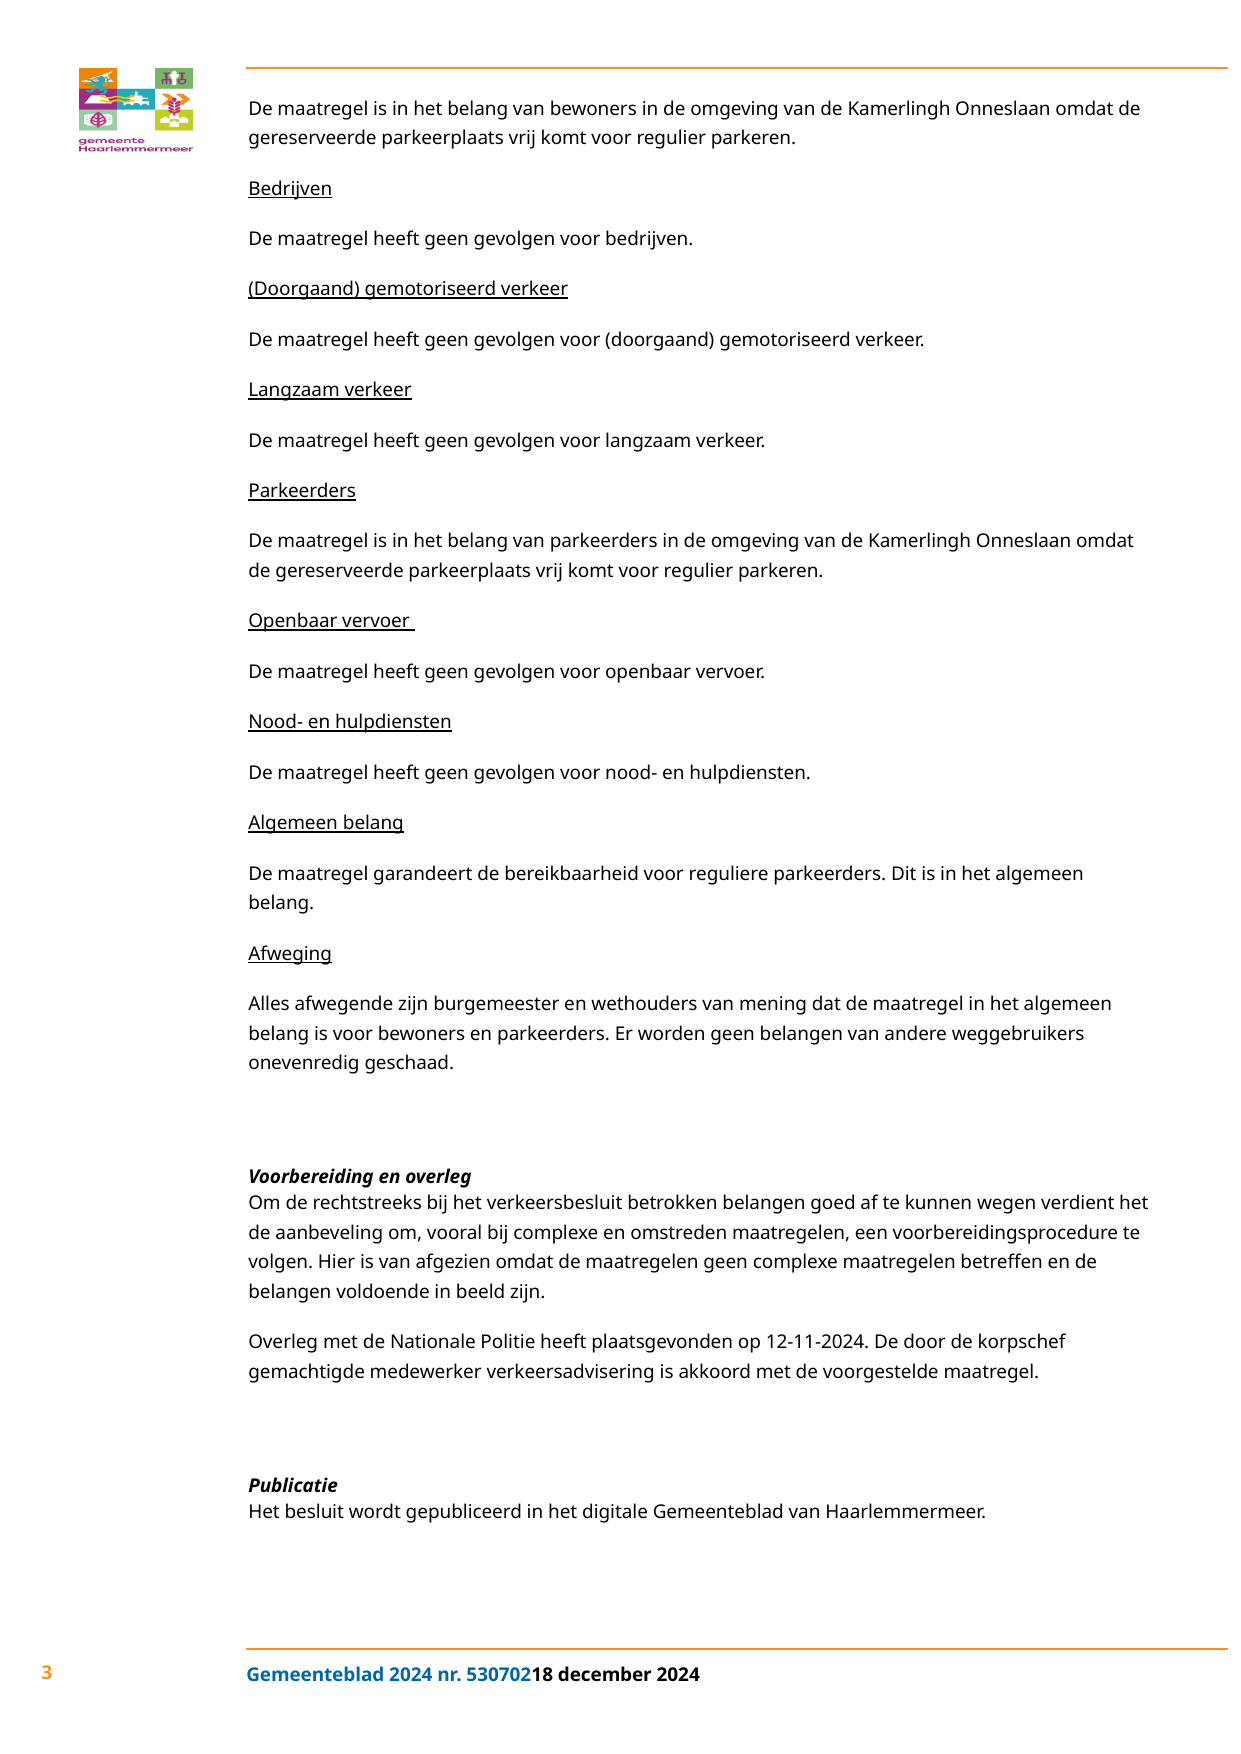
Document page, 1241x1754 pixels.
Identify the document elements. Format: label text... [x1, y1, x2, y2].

text De maatregel garandeert de bereikbaarheid voor reguliere parkeerders. Dit is in het algemeen belang. [248, 860, 1152, 915]
text Parkeerders [248, 477, 1152, 503]
text De maatregel heeft geen gevolgen voor nood- en hulpdiensten. [248, 759, 1152, 785]
text (Doorgaand) gemotoriseerd verkeer [248, 276, 1152, 301]
text De maatregel is in het belang van bewoners in de omgeving van de Kamerlingh Onneslaan omdat de gereserveerde parkeerplaats vrij komt voor regulier parkeren. [248, 95, 1152, 150]
text De maatregel heeft geen gevolgen voor openbaar vervoer. [248, 658, 1152, 684]
text Overleg met de Nationale Politie heeft plaatsgevonden op 12-11-2024. De door de korpschef gemachtigde medewerker verkeersadvisering is akkoord met de voorgestelde maatregel. [248, 1329, 1152, 1384]
text Algemeen belang [248, 809, 1152, 835]
text De maatregel heeft geen gevolgen voor langzaam verkeer. [248, 427, 1152, 453]
text Openbaar vervoer [248, 608, 1152, 633]
text Het besluit wordt gepubliceerd in het digitale Gemeenteblad van Haarlemmermeer. [248, 1498, 1152, 1524]
picture [41, 47, 231, 172]
text Langzaam verkeer [248, 376, 1152, 402]
text Bedrijven [248, 175, 1152, 201]
text Om de rechtstreeks bij het verkeersbesluit betrokken belangen goed af te kunnen wegen verdient het de aanbeveling om, vooral bij complexe en omstreden maatregelen, een voorbereidingsprocedure te volgen. Hier is van afgezien omdat de maatregelen geen complexe maatregelen betreffen en de belangen voldoende in beeld zijn. [248, 1189, 1152, 1304]
text Afweging [248, 940, 1152, 966]
text De maatregel heeft geen gevolgen voor bedrijven. [248, 225, 1152, 251]
text Nood- en hulpdiensten [248, 708, 1152, 734]
text Alles afwegende zijn burgemeester en wethouders van mening dat de maatregel in het algemeen belang is voor bewoners en parkeerders. Er worden geen belangen van andere weggebruikers onevenredig geschaad. [248, 990, 1152, 1075]
text De maatregel heeft geen gevolgen voor (doorgaand) gemotoriseerd verkeer. [248, 326, 1152, 352]
text Publicatie [248, 1473, 1152, 1498]
text Voorbereiding en overleg [248, 1164, 1152, 1189]
text De maatregel is in het belang van parkeerders in de omgeving van de Kamerlingh Onneslaan omdat de gereserveerde parkeerplaats vrij komt voor regulier parkeren. [248, 528, 1152, 583]
